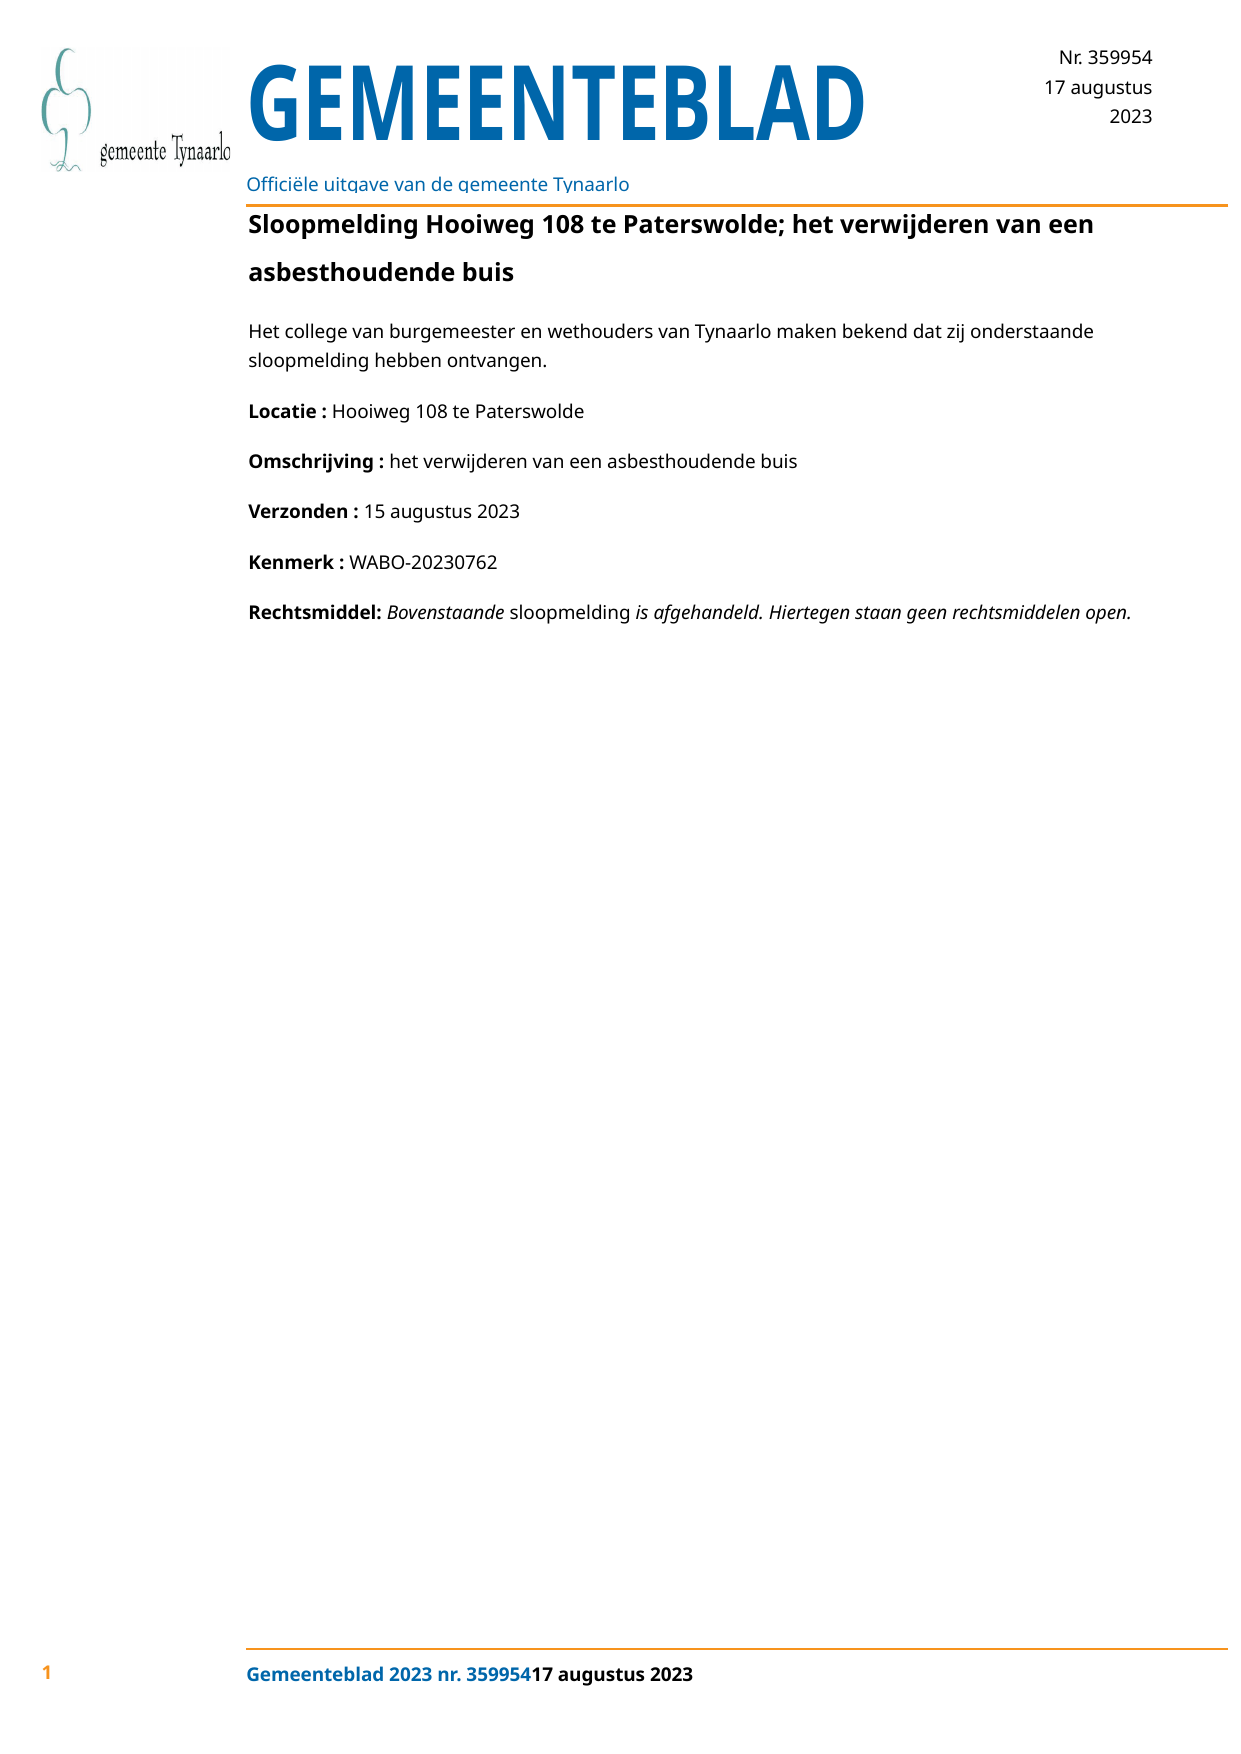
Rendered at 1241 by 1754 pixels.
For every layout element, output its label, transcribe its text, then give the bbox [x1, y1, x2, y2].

text Omschrijving : het verwijderen van een asbesthoudende buis [248, 448, 1152, 474]
text Rechtsmiddel: Bovenstaande sloopmelding is afgehandeld. Hiertegen staan geen rechtsmiddelen open. [248, 599, 1152, 625]
text Locatie : Hooiweg 108 te Paterswolde [248, 398, 1152, 424]
text Verzonden : 15 augustus 2023 [248, 499, 1152, 524]
text Sloopmelding Hooiweg 108 te Paterswolde; het verwijderen van een asbesthoudende buis [248, 207, 1152, 288]
text Kenmerk : WABO-20230762 [248, 549, 1152, 575]
picture [41, 47, 231, 172]
text Het college van burgemeester en wethouders van Tynaarlo maken bekend dat zij onderstaande sloopmelding hebben ontvangen. [248, 318, 1152, 373]
